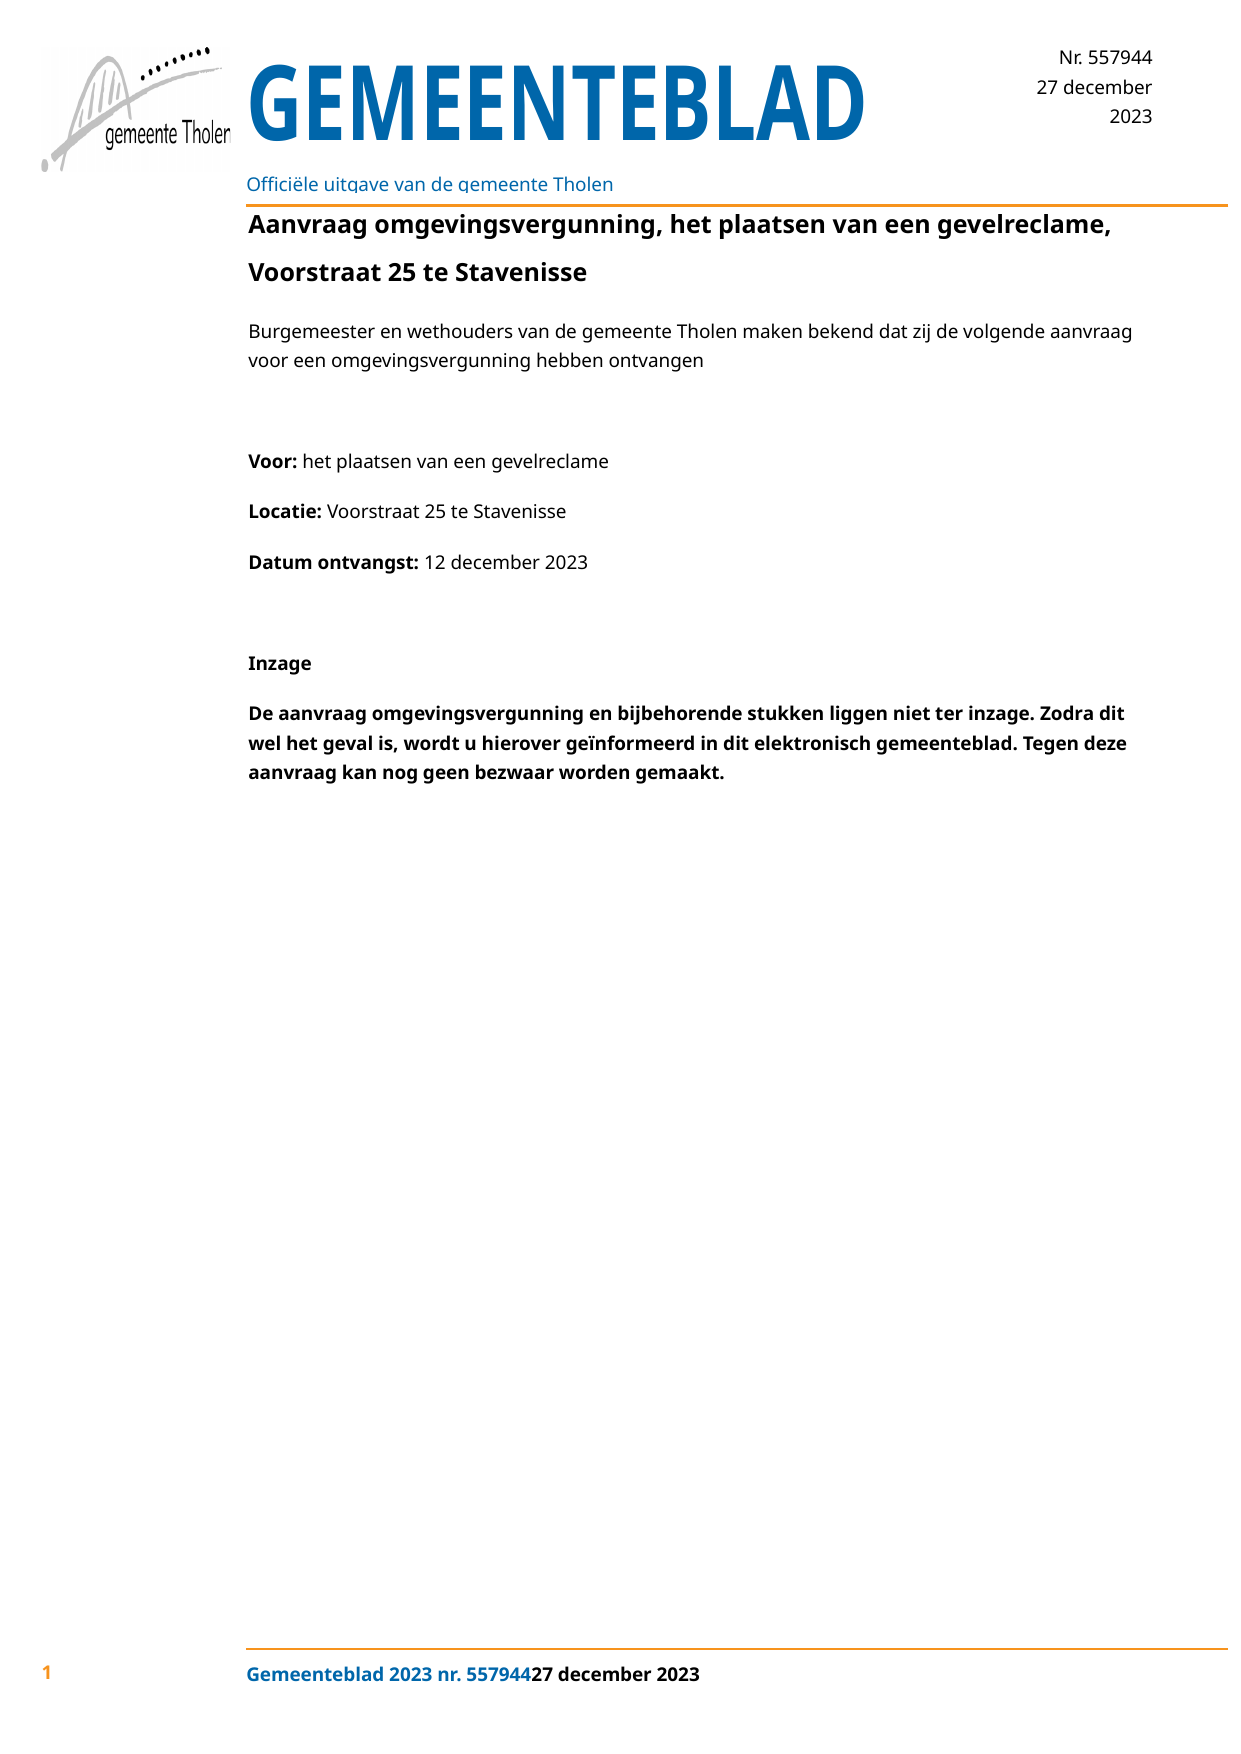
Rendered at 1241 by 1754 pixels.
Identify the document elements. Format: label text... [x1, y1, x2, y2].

text Voor: het plaatsen van een gevelreclame [248, 448, 1152, 474]
text Aanvraag omgevingsvergunning, het plaatsen van een gevelreclame, Voorstraat 25 te Stavenisse [248, 207, 1152, 288]
text Inzage [248, 650, 1152, 676]
text De aanvraag omgevingsvergunning en bijbehorende stukken liggen niet ter inzage. Zodra dit wel het geval is, wordt u hierover geïnformeerd in dit elektronisch gemeenteblad. Tegen deze aanvraag kan nog geen bezwaar worden gemaakt. [248, 700, 1152, 785]
text Locatie: Voorstraat 25 te Stavenisse [248, 499, 1152, 524]
picture [41, 47, 231, 172]
text Datum ontvangst: 12 december 2023 [248, 549, 1152, 575]
text Burgemeester en wethouders van de gemeente Tholen maken bekend dat zij de volgende aanvraag voor een omgevingsvergunning hebben ontvangen [248, 318, 1152, 373]
